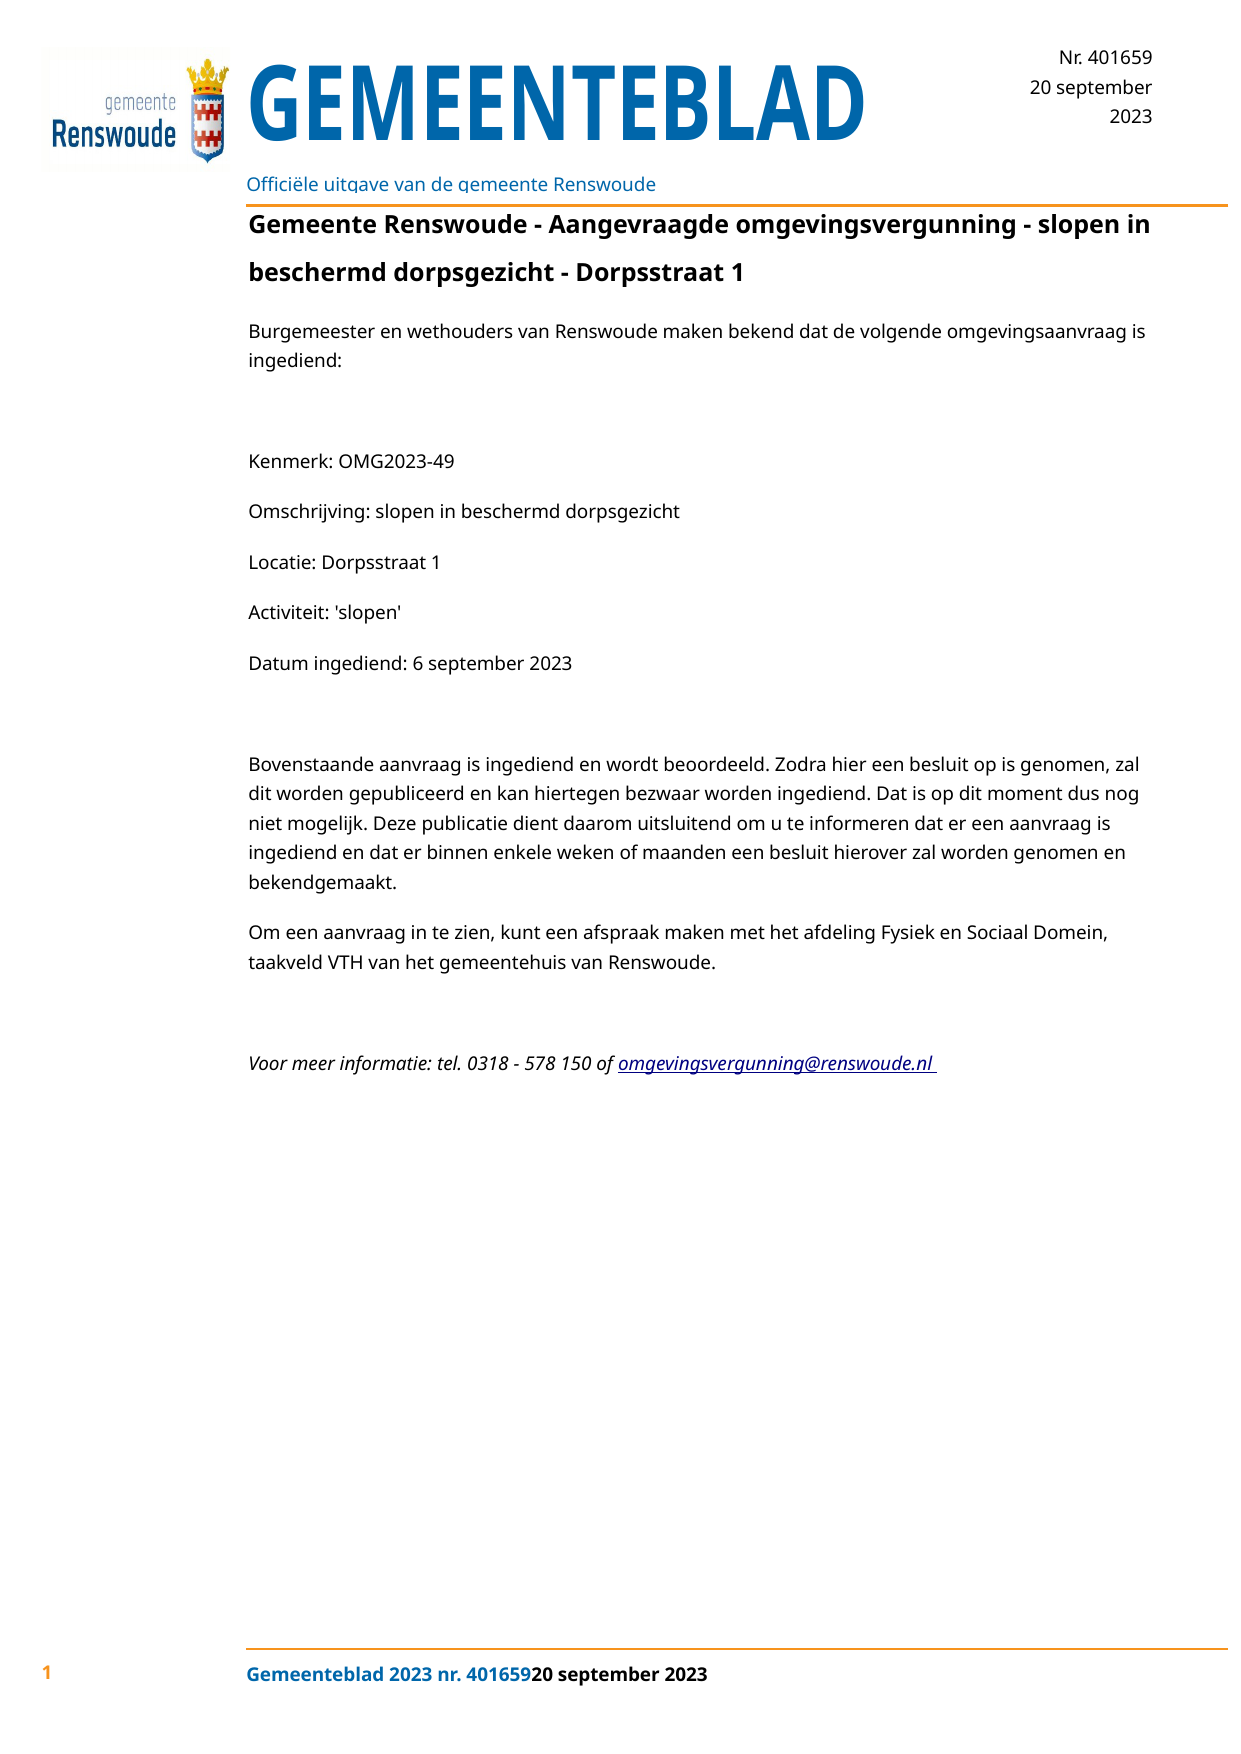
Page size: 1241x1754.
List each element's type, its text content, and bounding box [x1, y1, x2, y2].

text Datum ingediend: 6 september 2023 [248, 650, 1152, 676]
text Omschrijving: slopen in beschermd dorpsgezicht [248, 499, 1152, 524]
text Om een aanvraag in te zien, kunt een afspraak maken met het afdeling Fysiek en Sociaal Domein, taakveld VTH van het gemeentehuis van Renswoude. [248, 919, 1152, 975]
picture [41, 47, 231, 172]
text Activiteit: 'slopen' [248, 599, 1152, 625]
text Gemeente Renswoude - Aangevraagde omgevingsvergunning - slopen in beschermd dorpsgezicht - Dorpsstraat 1 [248, 207, 1152, 288]
text Voor meer informatie: tel. 0318 - 578 150 of omgevingsvergunning@renswoude.nl [248, 1050, 1152, 1076]
text Burgemeester en wethouders van Renswoude maken bekend dat de volgende omgevingsaanvraag is ingediend: [248, 318, 1152, 373]
text Locatie: Dorpsstraat 1 [248, 549, 1152, 575]
text Kenmerk: OMG2023-49 [248, 448, 1152, 474]
text Bovenstaande aanvraag is ingediend en wordt beoordeeld. Zodra hier een besluit op is genomen, zal dit worden gepubliceerd en kan hiertegen bezwaar worden ingediend. Dat is op dit moment dus nog niet mogelijk. Deze publicatie dient daarom uitsluitend om u te informeren dat er een aanvraag is ingediend en dat er binnen enkele weken of maanden een besluit hierover zal worden genomen en bekendgemaakt. [248, 751, 1152, 895]
